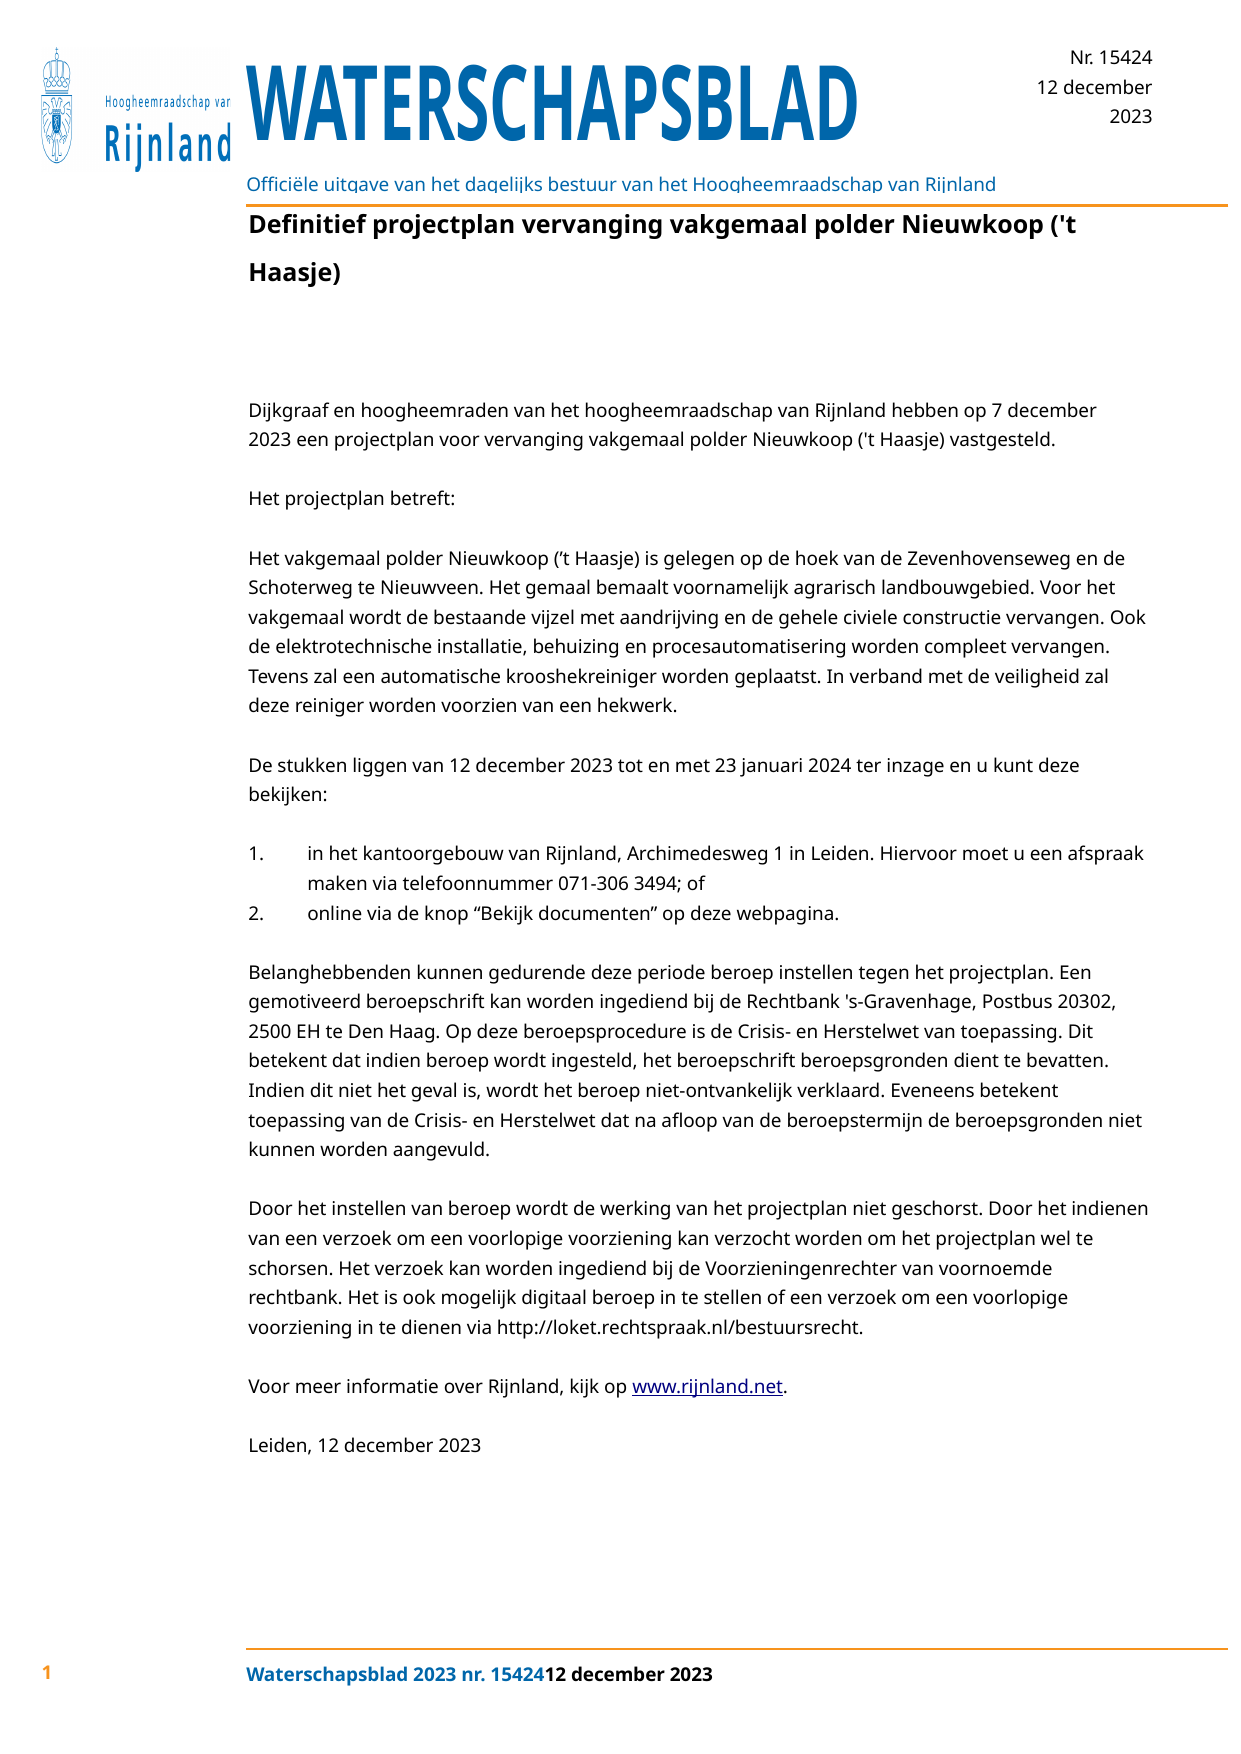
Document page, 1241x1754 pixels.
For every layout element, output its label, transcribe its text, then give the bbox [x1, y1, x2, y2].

list online via de knop “Bekijk documenten” op deze webpagina. [248, 900, 1152, 925]
text Door het instellen van beroep wordt de werking van het projectplan niet geschorst. Door het indienen van een verzoek om een voorlopige voorziening kan verzocht worden om het projectplan wel te schorsen. Het verzoek kan worden ingediend bij de Voorzieningenrechter van voornoemde rechtbank. Het is ook mogelijk digitaal beroep in te stellen of een verzoek om een voorlopige voorziening in te dienen via http://loket.rechtspraak.nl/bestuursrecht. [248, 1196, 1152, 1339]
list in het kantoorgebouw van Rijnland, Archimedesweg 1 in Leiden. Hiervoor moet u een afspraak maken via telefoonnummer 071-306 3494; of [248, 841, 1152, 896]
text De stukken liggen van 12 december 2023 tot en met 23 januari 2024 ter inzage en u kunt deze bekijken: [248, 752, 1152, 807]
text Het projectplan betreft: [248, 486, 1152, 511]
text Voor meer informatie over Rijnland, kijk op www.rijnland.net. [248, 1373, 1152, 1399]
text Belanghebbenden kunnen gedurende deze periode beroep instellen tegen het projectplan. Een gemotiveerd beroepschrift kan worden ingediend bij de Rechtbank 's-Gravenhage, Postbus 20302, 2500 EH te Den Haag. Op deze beroepsprocedure is de Crisis- en Herstelwet van toepassing. Dit betekent dat indien beroep wordt ingesteld, het beroepschrift beroepsgronden dient te bevatten. Indien dit niet het geval is, wordt het beroep niet-ontvankelijk verklaard. Eveneens betekent toepassing van de Crisis- en Herstelwet dat na afloop van de beroepstermijn de beroepsgronden niet kunnen worden aangevuld. [248, 959, 1152, 1162]
text Het vakgemaal polder Nieuwkoop (’t Haasje) is gelegen op de hoek van de Zevenhovenseweg en de Schoterweg te Nieuwveen. Het gemaal bemaalt voornamelijk agrarisch landbouwgebied. Voor het vakgemaal wordt de bestaande vijzel met aandrijving en de gehele civiele constructie vervangen. Ook de elektrotechnische installatie, behuizing en procesautomatisering worden compleet vervangen. Tevens zal een automatische krooshekreiniger worden geplaatst. In verband met de veiligheid zal deze reiniger worden voorzien van een hekwerk. [248, 545, 1152, 718]
text Dijkgraaf en hoogheemraden van het hoogheemraadschap van Rijnland hebben op 7 december 2023 een projectplan voor vervanging vakgemaal polder Nieuwkoop ('t Haasje) vastgesteld. [248, 397, 1152, 452]
text Leiden, 12 december 2023 [248, 1432, 1152, 1458]
picture [41, 47, 231, 172]
text Definitief projectplan vervanging vakgemaal polder Nieuwkoop ('t Haasje) [248, 207, 1152, 288]
